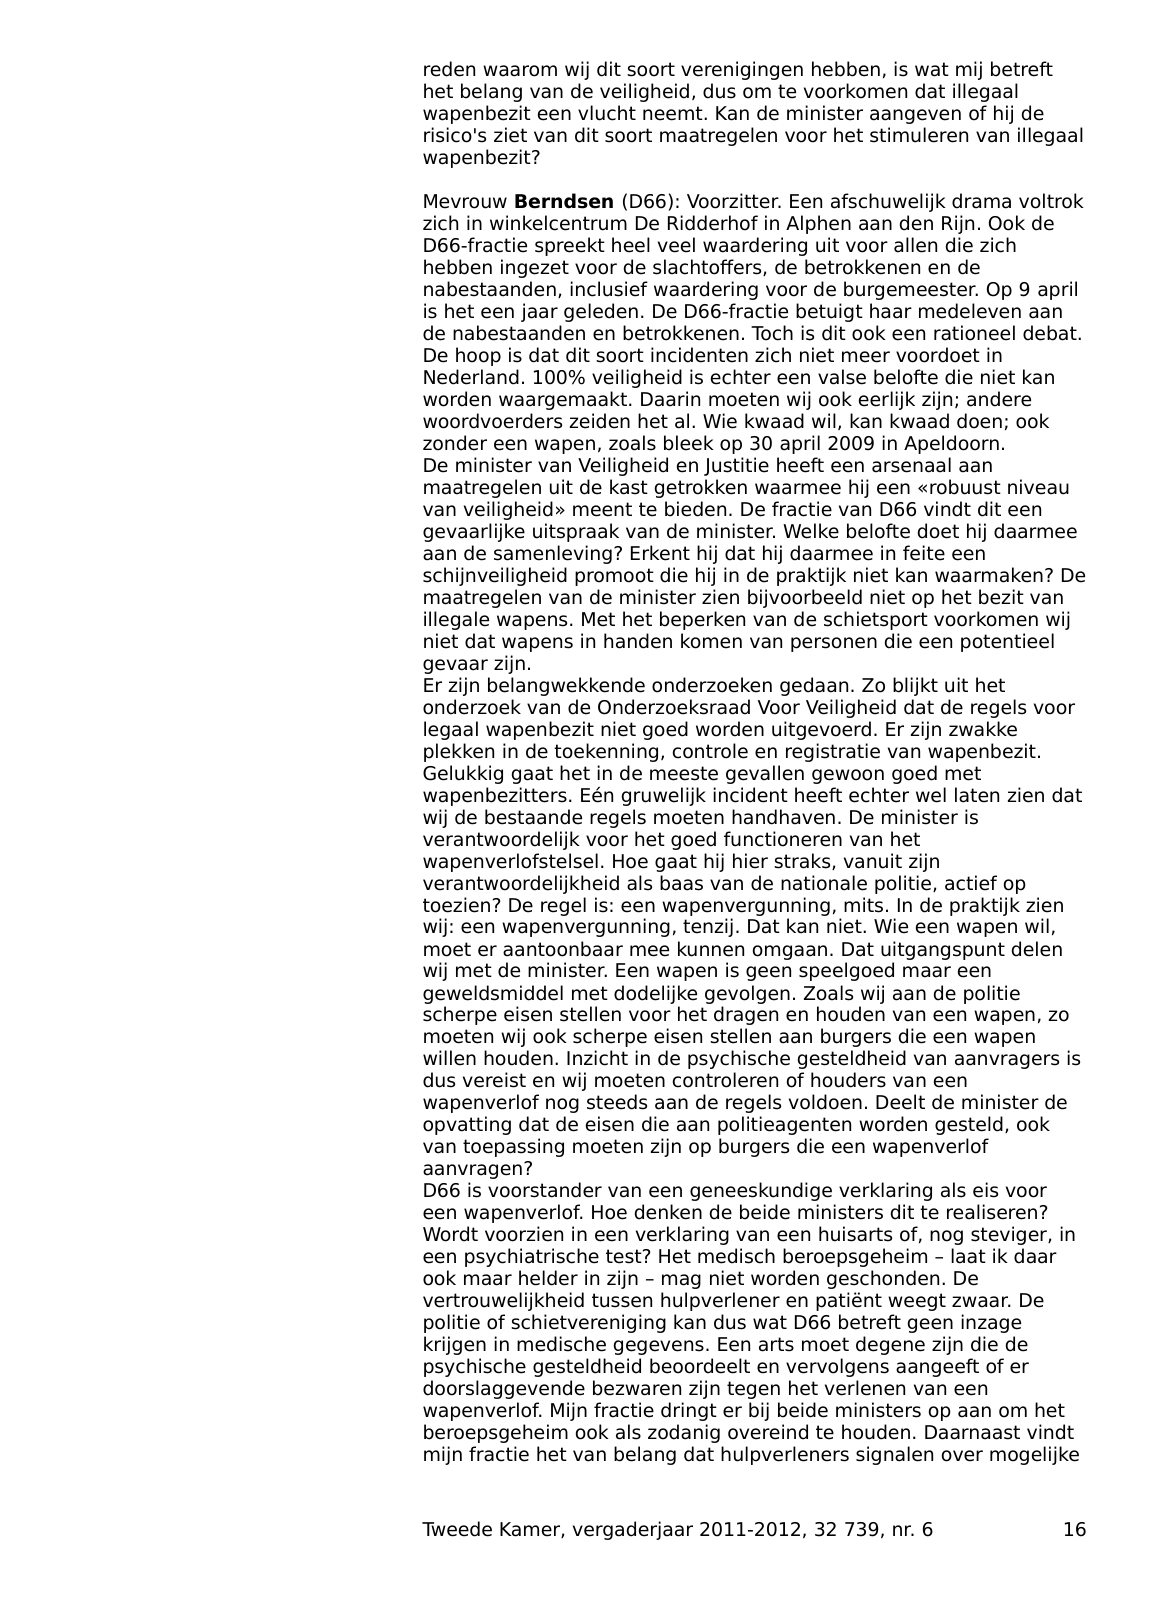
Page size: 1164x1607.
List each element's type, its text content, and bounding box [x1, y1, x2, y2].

text reden waarom wij dit soort verenigingen hebben, is wat mij betreft het belang van de veiligheid, dus om te voorkomen dat illegaal wapenbezit een vlucht neemt. Kan de minister aangeven of hij de risico's ziet van dit soort maatregelen voor het stimuleren van illegaal wapenbezit? [422, 59, 1087, 169]
text Mevrouw Berndsen (D66): Voorzitter. Een afschuwelijk drama voltrok zich in winkelcentrum De Ridderhof in Alphen aan den Rijn. Ook de D66-fractie spreekt heel veel waardering uit voor allen die zich hebben ingezet voor de slachtoffers, de betrokkenen en de nabestaanden, inclusief waardering voor de burgemeester. Op 9 april is het een jaar geleden. De D66-fractie betuigt haar medeleven aan de nabestaanden en betrokkenen. Toch is dit ook een rationeel debat. De hoop is dat dit soort incidenten zich niet meer voordoet in Nederland. 100% veiligheid is echter een valse belofte die niet kan worden waargemaakt. Daarin moeten wij ook eerlijk zijn; andere woordvoerders zeiden het al. Wie kwaad wil, kan kwaad doen; ook zonder een wapen, zoals bleek op 30 april 2009 in Apeldoorn. [422, 191, 1087, 455]
text De minister van Veiligheid en Justitie heeft een arsenaal aan maatregelen uit de kast getrokken waarmee hij een «robuust niveau van veiligheid» meent te bieden. De fractie van D66 vindt dit een gevaarlijke uitspraak van de minister. Welke belofte doet hij daarmee aan de samenleving? Erkent hij dat hij daarmee in feite een schijnveiligheid promoot die hij in de praktijk niet kan waarmaken? De maatregelen van de minister zien bijvoorbeeld niet op het bezit van illegale wapens. Met het beperken van de schietsport voorkomen wij niet dat wapens in handen komen van personen die een potentieel gevaar zijn. [422, 455, 1087, 675]
text D66 is voorstander van een geneeskundige verklaring als eis voor een wapenverlof. Hoe denken de beide ministers dit te realiseren? Wordt voorzien in een verklaring van een huisarts of, nog steviger, in een psychiatrische test? Het medisch beroepsgeheim – laat ik daar ook maar helder in zijn – mag niet worden geschonden. De vertrouwelijkheid tussen hulpverlener en patiënt weegt zwaar. De politie of schietvereniging kan dus wat D66 betreft geen inzage krijgen in medische gegevens. Een arts moet degene zijn die de psychische gesteldheid beoordeelt en vervolgens aangeeft of er doorslaggevende bezwaren zijn tegen het verlenen van een wapenverlof. Mijn fractie dringt er bij beide ministers op aan om het beroepsgeheim ook als zodanig overeind te houden. Daarnaast vindt mijn fractie het van belang dat hulpverleners signalen over mogelijke [422, 1180, 1087, 1466]
text Er zijn belangwekkende onderzoeken gedaan. Zo blijkt uit het onderzoek van de Onderzoeksraad Voor Veiligheid dat de regels voor legaal wapenbezit niet goed worden uitgevoerd. Er zijn zwakke plekken in de toekenning, controle en registratie van wapenbezit. Gelukkig gaat het in de meeste gevallen gewoon goed met wapenbezitters. Eén gruwelijk incident heeft echter wel laten zien dat wij de bestaande regels moeten handhaven. De minister is verantwoordelijk voor het goed functioneren van het wapenverlofstelsel. Hoe gaat hij hier straks, vanuit zijn verantwoordelijkheid als baas van de nationale politie, actief op toezien? De regel is: een wapenvergunning, mits. In de praktijk zien wij: een wapenvergunning, tenzij. Dat kan niet. Wie een wapen wil, moet er aantoonbaar mee kunnen omgaan. Dat uitgangspunt delen wij met de minister. Een wapen is geen speelgoed maar een geweldsmiddel met dodelijke gevolgen. Zoals wij aan de politie scherpe eisen stellen voor het dragen en houden van een wapen, zo moeten wij ook scherpe eisen stellen aan burgers die een wapen willen houden. Inzicht in de psychische gesteldheid van aanvragers is dus vereist en wij moeten controleren of houders van een wapenverlof nog steeds aan de regels voldoen. Deelt de minister de opvatting dat de eisen die aan politieagenten worden gesteld, ook van toepassing moeten zijn op burgers die een wapenverlof aanvragen? [422, 675, 1087, 1180]
